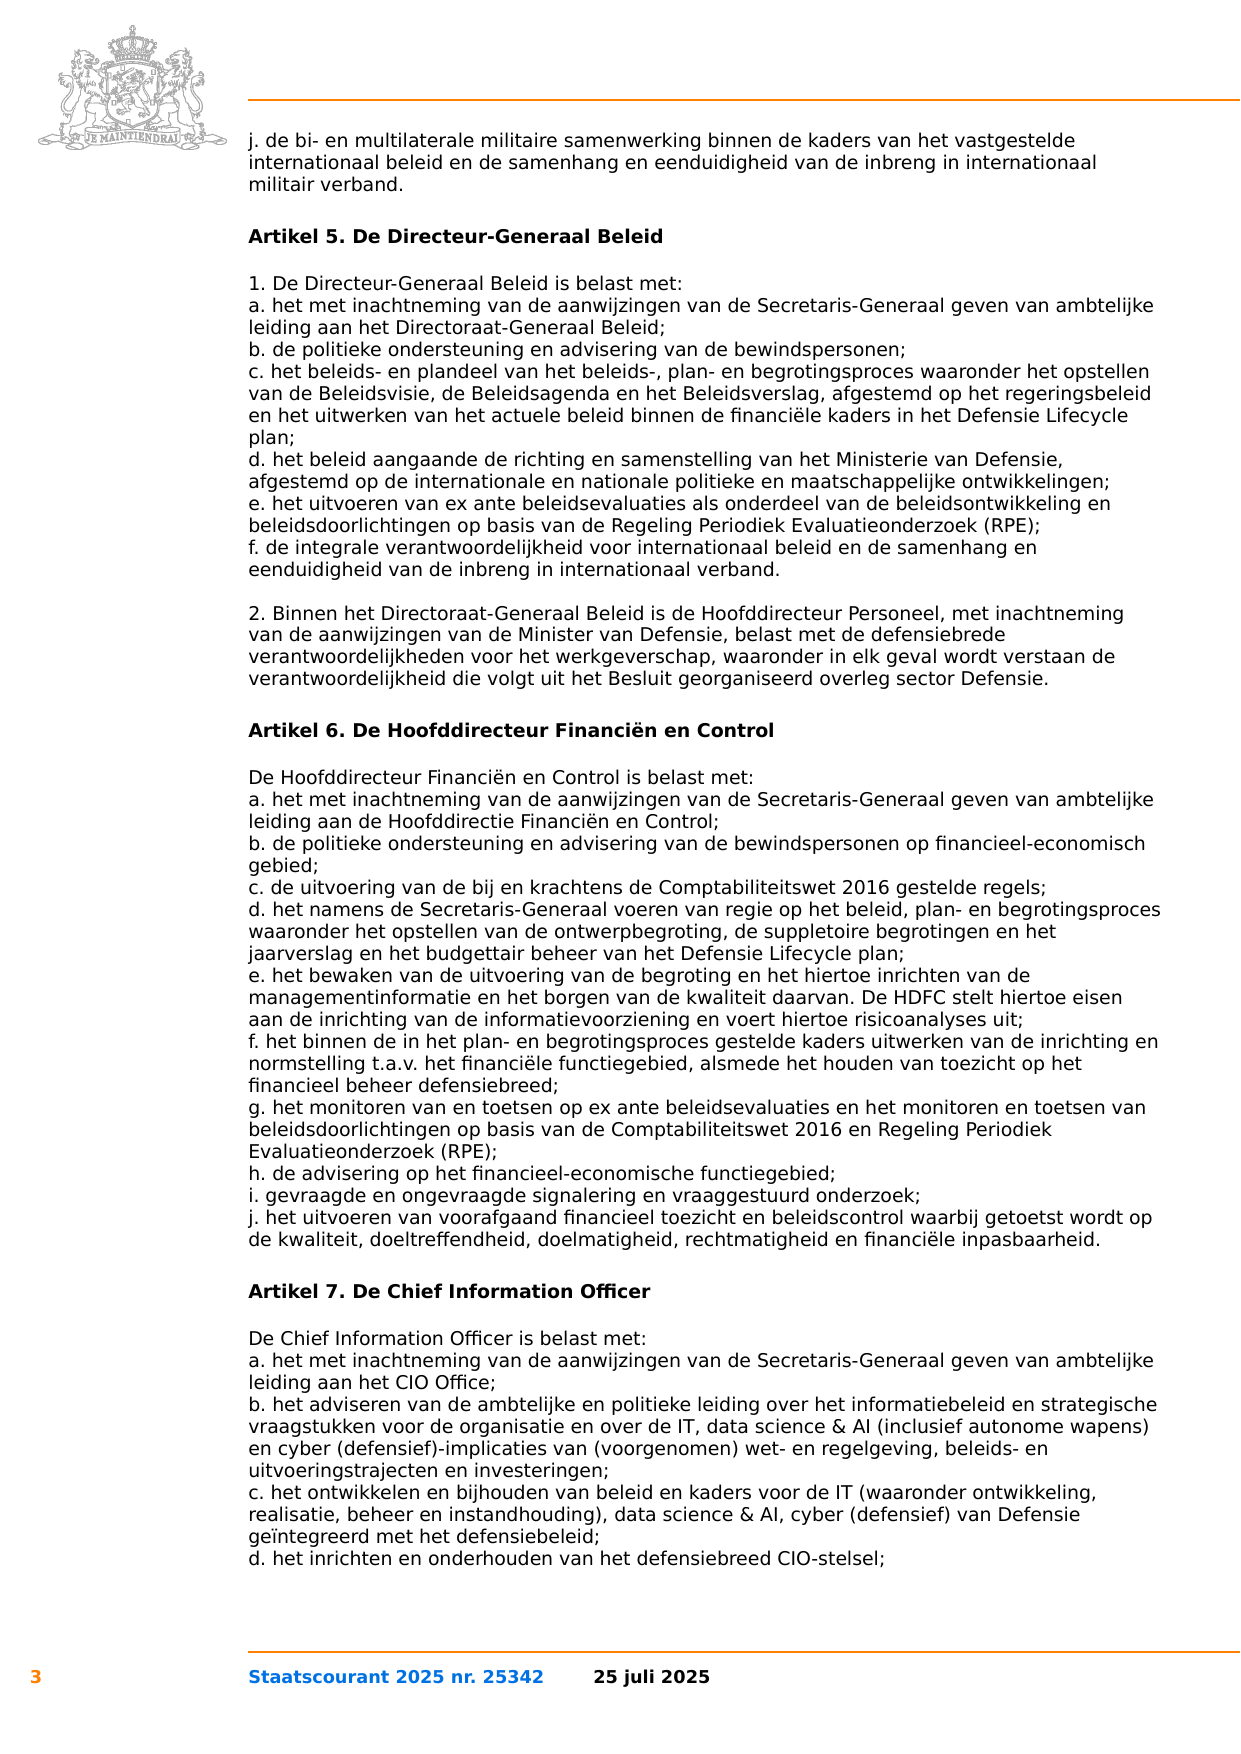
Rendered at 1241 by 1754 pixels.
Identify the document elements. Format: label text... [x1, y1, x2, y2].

text d. het inrichten en onderhouden van het defensiebreed CIO-stelsel; [248, 1548, 1163, 1569]
text j. het uitvoeren van voorafgaand financieel toezicht en beleidscontrol waarbij getoetst wordt op de kwaliteit, doeltreffendheid, doelmatigheid, rechtmatigheid en financiële inpasbaarheid. [248, 1207, 1163, 1251]
text d. het namens de Secretaris-Generaal voeren van regie op het beleid, plan- en begrotingsproces waaronder het opstellen van de ontwerpbegroting, de suppletoire begrotingen en het jaarverslag en het budgettair beheer van het Defensie Lifecycle plan; [248, 899, 1163, 965]
text e. het uitvoeren van ex ante beleidsevaluaties als onderdeel van de beleidsontwikkeling en beleidsdoorlichtingen op basis van de Regeling Periodiek Evaluatieonderzoek (RPE); [248, 493, 1163, 537]
text a. het met inachtneming van de aanwijzingen van de Secretaris-Generaal geven van ambtelijke leiding aan de Hoofddirectie Financiën en Control; [248, 789, 1163, 833]
text i. gevraagde en ongevraagde signalering en vraaggestuurd onderzoek; [248, 1185, 1163, 1207]
text d. het beleid aangaande de richting en samenstelling van het Ministerie van Defensie, afgestemd op de internationale en nationale politieke en maatschappelijke ontwikkelingen; [248, 449, 1163, 493]
text f. het binnen de in het plan- en begrotingsproces gestelde kaders uitwerken van de inrichting en normstelling t.a.v. het financiële functiegebied, alsmede het houden van toezicht op het financieel beheer defensiebreed; [248, 1031, 1163, 1097]
text 1. De Directeur-Generaal Beleid is belast met: [248, 273, 1163, 295]
text De Chief Information Officer is belast met: [248, 1328, 1163, 1350]
subtitle Artikel 6. De Hoofddirecteur Financiën en Control [248, 720, 1163, 742]
text De Hoofddirecteur Financiën en Control is belast met: [248, 767, 1163, 789]
text c. het beleids- en plandeel van het beleids-, plan- en begrotingsproces waaronder het opstellen van de Beleidsvisie, de Beleidsagenda en het Beleidsverslag, afgestemd op het regeringsbeleid en het uitwerken van het actuele beleid binnen de financiële kaders in het Defensie Lifecycle plan; [248, 361, 1163, 449]
text b. de politieke ondersteuning en advisering van de bewindspersonen op financieel-economisch gebied; [248, 833, 1163, 877]
text j. de bi- en multilaterale militaire samenwerking binnen de kaders van het vastgestelde internationaal beleid en de samenhang en eenduidigheid van de inbreng in internationaal militair verband. [248, 130, 1163, 196]
text h. de advisering op het financieel-economische functiegebied; [248, 1163, 1163, 1185]
subtitle Artikel 5. De Directeur-Generaal Beleid [248, 226, 1163, 248]
subtitle Artikel 7. De Chief Information Officer [248, 1281, 1163, 1303]
text e. het bewaken van de uitvoering van de begroting en het hiertoe inrichten van de managementinformatie en het borgen van de kwaliteit daarvan. De HDFC stelt hiertoe eisen aan de inrichting van de informatievoorziening en voert hiertoe risicoanalyses uit; [248, 965, 1163, 1031]
text a. het met inachtneming van de aanwijzingen van de Secretaris-Generaal geven van ambtelijke leiding aan het CIO Office; [248, 1350, 1163, 1394]
text b. het adviseren van de ambtelijke en politieke leiding over het informatiebeleid en strategische vraagstukken voor de organisatie en over de IT, data science & AI (inclusief autonome wapens) en cyber (defensief)-implicaties van (voorgenomen) wet- en regelgeving, beleids- en uitvoeringstrajecten en investeringen; [248, 1394, 1163, 1482]
text g. het monitoren van en toetsen op ex ante beleidsevaluaties en het monitoren en toetsen van beleidsdoorlichtingen op basis van de Comptabiliteitswet 2016 en Regeling Periodiek Evaluatieonderzoek (RPE); [248, 1097, 1163, 1163]
picture [38, 25, 227, 150]
text c. het ontwikkelen en bijhouden van beleid en kaders voor de IT (waaronder ontwikkeling, realisatie, beheer en instandhouding), data science & AI, cyber (defensief) van Defensie geïntegreerd met het defensiebeleid; [248, 1482, 1163, 1548]
text f. de integrale verantwoordelijkheid voor internationaal beleid en de samenhang en eenduidigheid van de inbreng in internationaal verband. [248, 537, 1163, 581]
text a. het met inachtneming van de aanwijzingen van de Secretaris-Generaal geven van ambtelijke leiding aan het Directoraat-Generaal Beleid; [248, 295, 1163, 339]
text c. de uitvoering van de bij en krachtens de Comptabiliteitswet 2016 gestelde regels; [248, 877, 1163, 899]
text b. de politieke ondersteuning en advisering van de bewindspersonen; [248, 339, 1163, 361]
text 2. Binnen het Directoraat-Generaal Beleid is de Hoofddirecteur Personeel, met inachtneming van de aanwijzingen van de Minister van Defensie, belast met de defensiebrede verantwoordelijkheden voor het werkgeverschap, waaronder in elk geval wordt verstaan de verantwoordelijkheid die volgt uit het Besluit georganiseerd overleg sector Defensie. [248, 602, 1163, 690]
